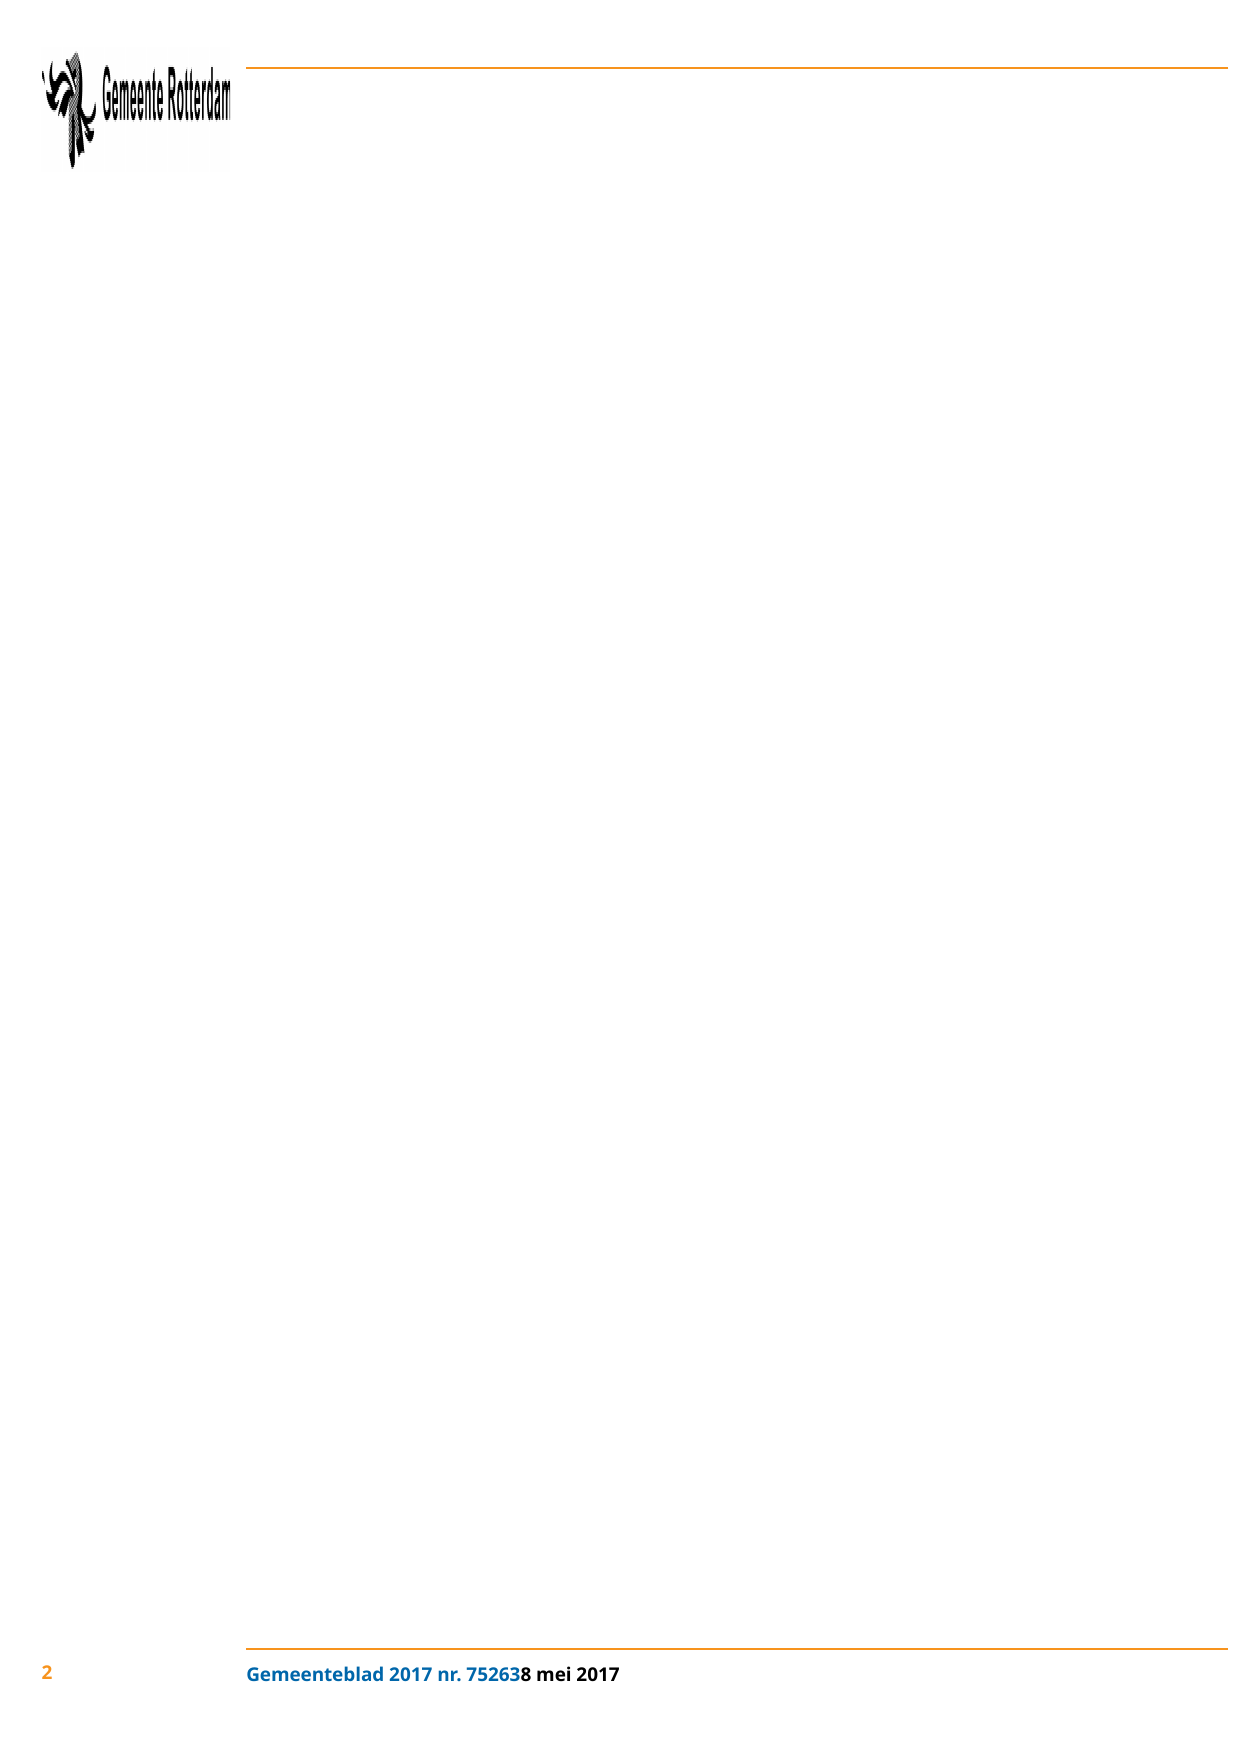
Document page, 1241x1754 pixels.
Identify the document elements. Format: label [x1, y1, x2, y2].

picture [41, 47, 231, 172]
